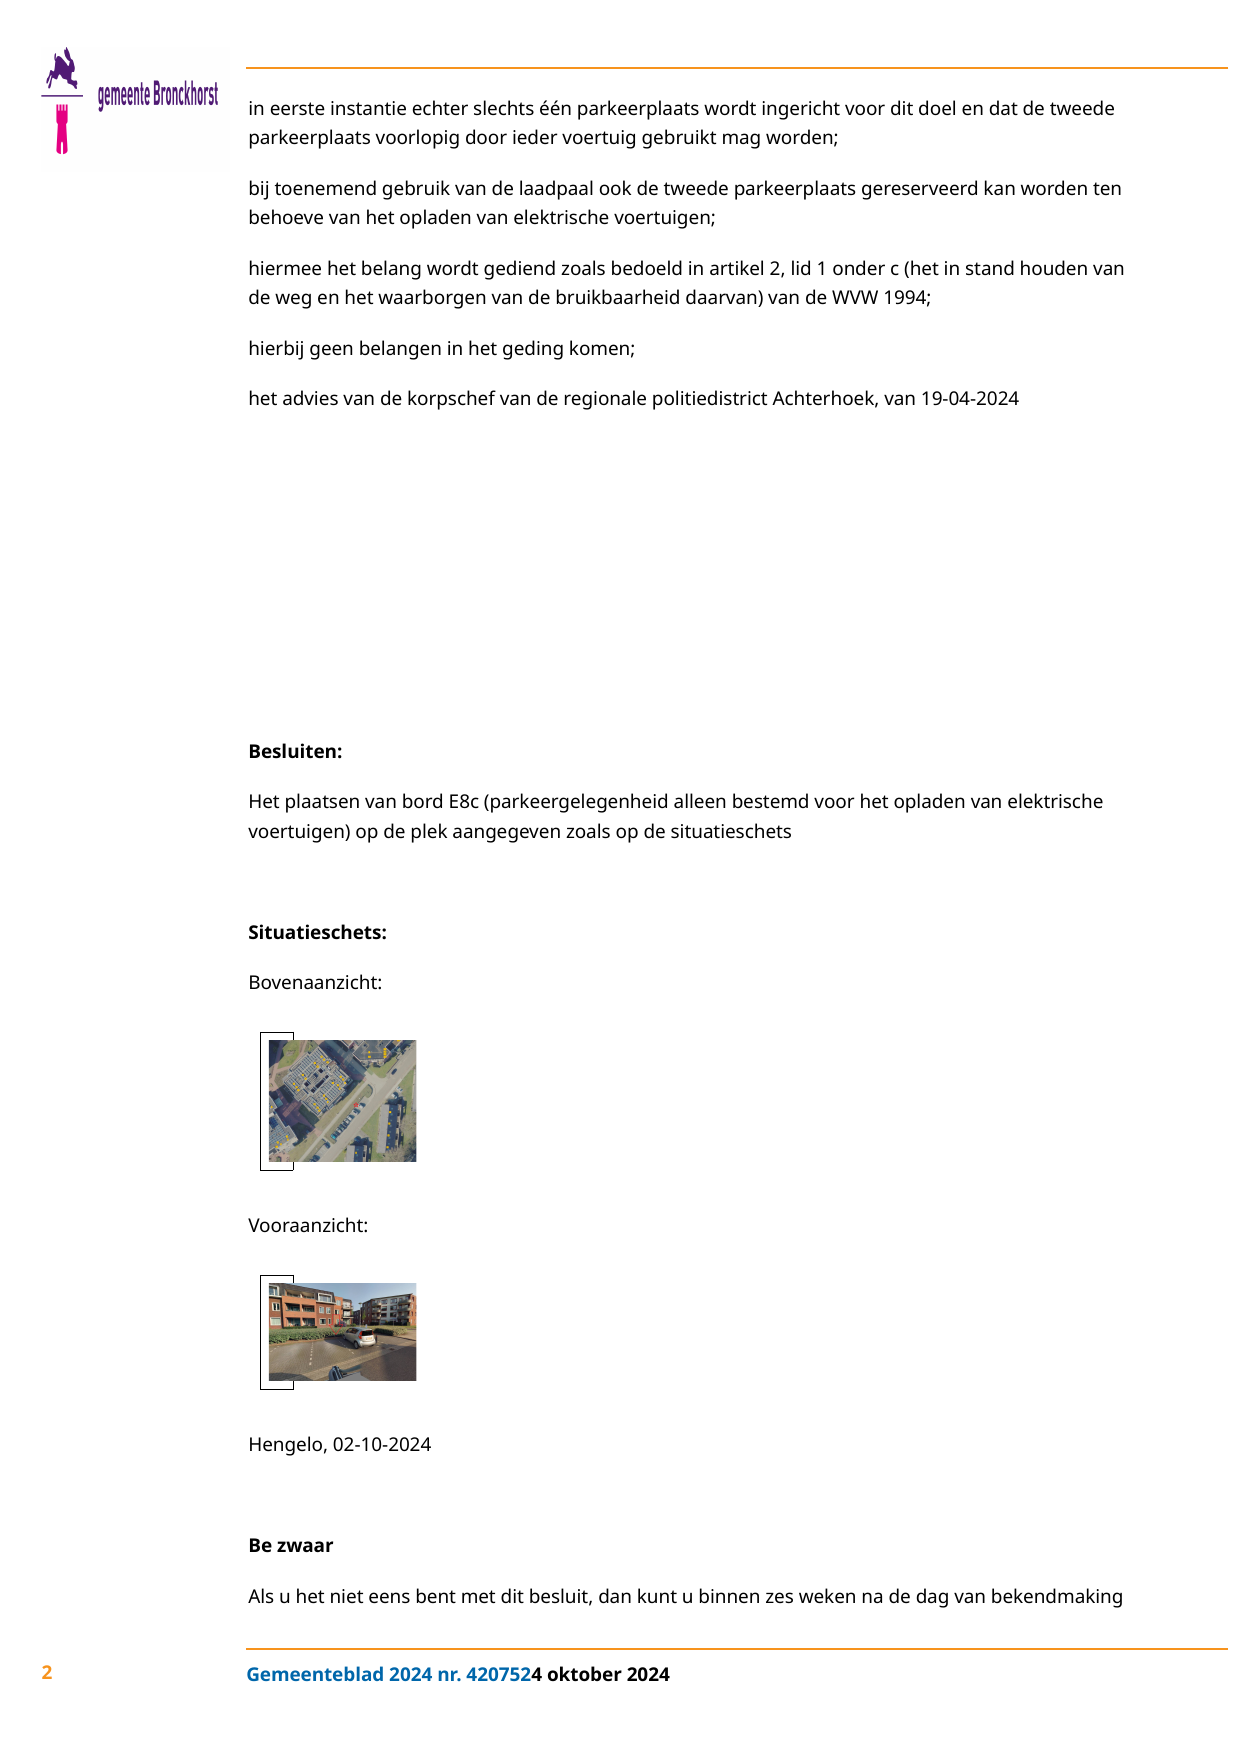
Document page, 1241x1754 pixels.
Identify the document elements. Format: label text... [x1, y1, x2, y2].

text hierbij geen belangen in het geding komen; [248, 335, 1152, 361]
text in eerste instantie echter slechts één parkeerplaats wordt ingericht voor dit doel en dat de tweede parkeerplaats voorlopig door ieder voertuig gebruikt mag worden; [248, 95, 1152, 150]
text het advies van de korpschef van de regionale politiedistrict Achterhoek, van 19-04-2024 [248, 385, 1152, 411]
text hiermee het belang wordt gediend zoals bedoeld in artikel 2, lid 1 onder c (het in stand houden van de weg en het waarborgen van de bruikbaarheid daarvan) van de WVW 1994; [248, 255, 1152, 310]
text Vooraanzicht: [248, 1212, 1152, 1238]
text bij toenemend gebruik van de laadpaal ook de tweede parkeerplaats gereserveerd kan worden ten behoeve van het opladen van elektrische voertuigen; [248, 175, 1152, 230]
text Als u het niet eens bent met dit besluit, dan kunt u binnen zes weken na de dag van bekendmaking [248, 1583, 1152, 1608]
text Besluiten: [248, 738, 1152, 764]
text Het plaatsen van bord E8c (parkeergelegenheid alleen bestemd voor het opladen van elektrische voertuigen) op de plek aangegeven zoals op de situatieschets [248, 788, 1152, 844]
text Hengelo, 02-10-2024 [248, 1432, 1152, 1457]
picture [268, 1040, 417, 1162]
picture [268, 1283, 417, 1381]
text Be zwaar [248, 1532, 1152, 1558]
text Bovenaanzicht: [248, 969, 1152, 995]
text Situatieschets: [248, 919, 1152, 945]
picture [41, 47, 231, 172]
